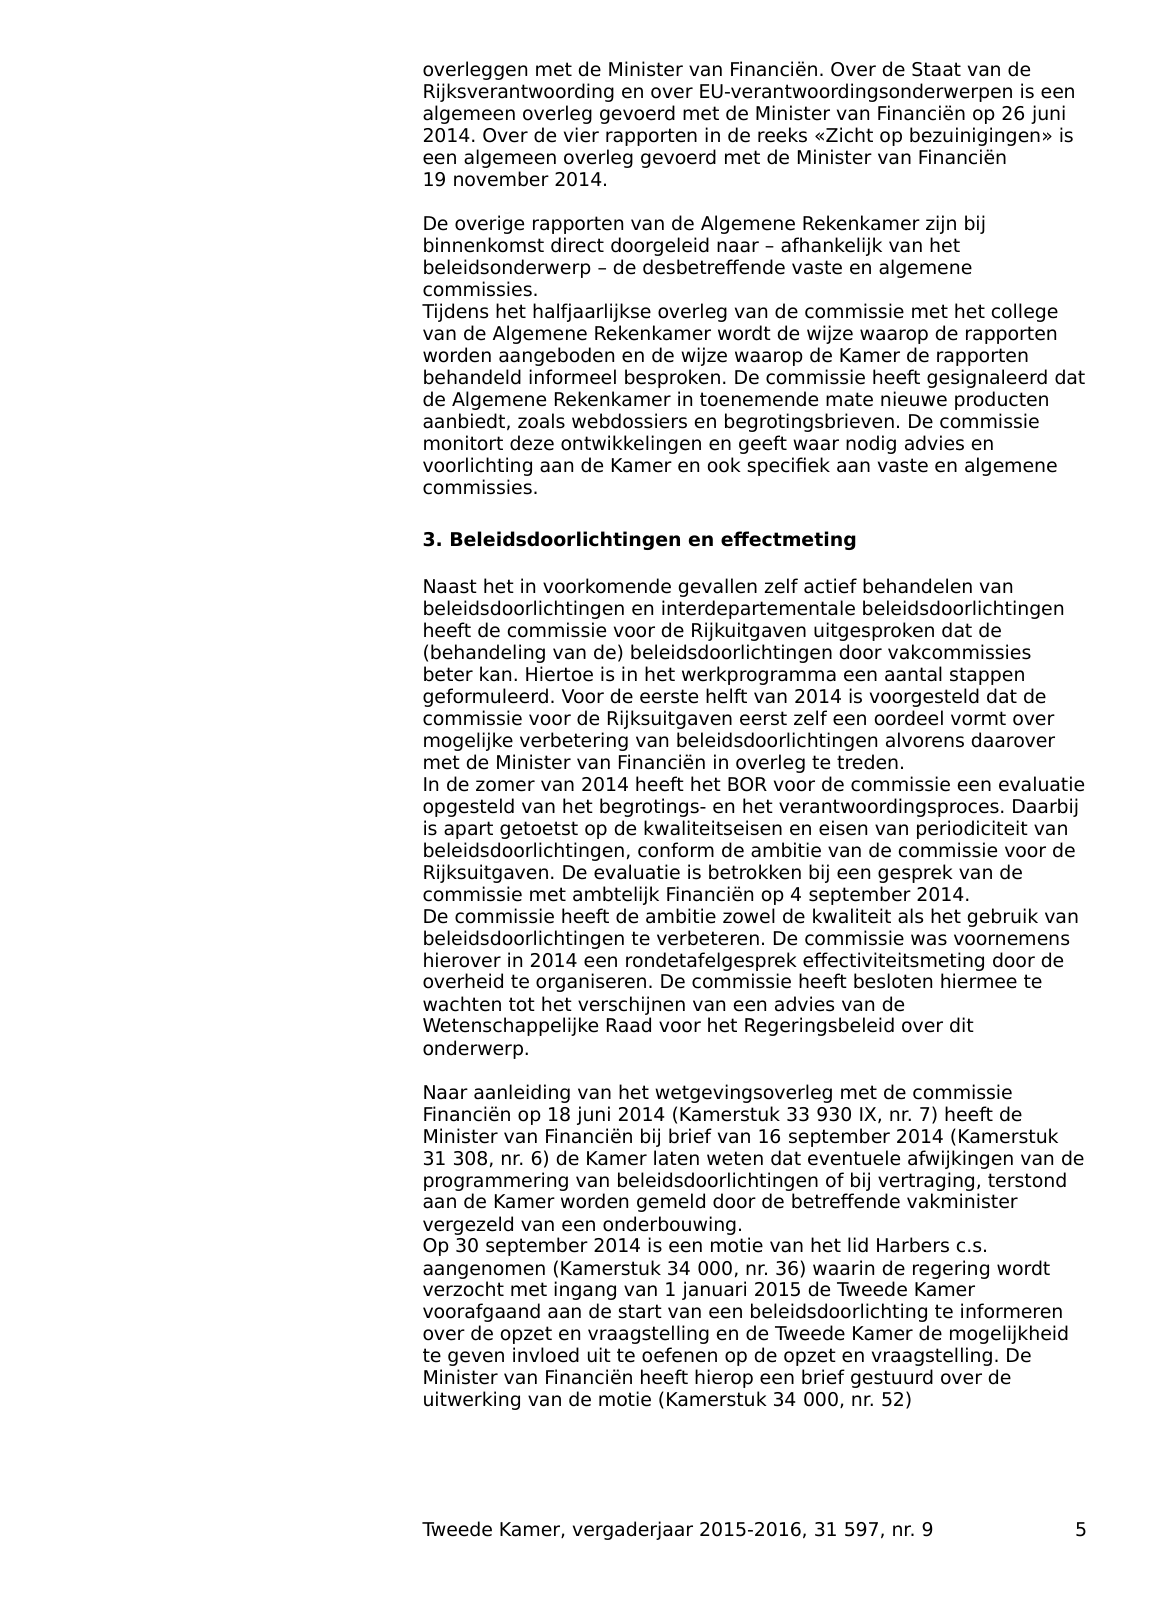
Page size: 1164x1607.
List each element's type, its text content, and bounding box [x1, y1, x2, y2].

text overleggen met de Minister van Financiën. Over de Staat van de Rijksverantwoording en over EU-verantwoordingsonderwerpen is een algemeen overleg gevoerd met de Minister van Financiën op 26 juni 2014. Over de vier rapporten in de reeks «Zicht op bezuinigingen» is een algemeen overleg gevoerd met de Minister van Financiën 19 november 2014. [422, 59, 1087, 191]
subtitle 3. Beleidsdoorlichtingen en effectmeting [422, 529, 1087, 551]
text De commissie heeft de ambitie zowel de kwaliteit als het gebruik van beleidsdoorlichtingen te verbeteren. De commissie was voornemens hierover in 2014 een rondetafelgesprek effectiviteitsmeting door de overheid te organiseren. De commissie heeft besloten hiermee te wachten tot het verschijnen van een advies van de Wetenschappelijke Raad voor het Regeringsbeleid over dit onderwerp. [422, 906, 1087, 1059]
text De overige rapporten van de Algemene Rekenkamer zijn bij binnenkomst direct doorgeleid naar – afhankelijk van het beleidsonderwerp – de desbetreffende vaste en algemene commissies. [422, 213, 1087, 301]
text Naar aanleiding van het wetgevingsoverleg met de commissie Financiën op 18 juni 2014 (Kamerstuk 33 930 IX, nr. 7) heeft de Minister van Financiën bij brief van 16 september 2014 (Kamerstuk 31 308, nr. 6) de Kamer laten weten dat eventuele afwijkingen van de programmering van beleidsdoorlichtingen of bij vertraging, terstond aan de Kamer worden gemeld door de betreffende vakminister vergezeld van een onderbouwing. [422, 1082, 1087, 1235]
text Naast het in voorkomende gevallen zelf actief behandelen van beleidsdoorlichtingen en interdepartementale beleidsdoorlichtingen heeft de commissie voor de Rijkuitgaven uitgesproken dat de (behandeling van de) beleidsdoorlichtingen door vakcommissies beter kan. Hiertoe is in het werkprogramma een aantal stappen geformuleerd. Voor de eerste helft van 2014 is voorgesteld dat de commissie voor de Rijksuitgaven eerst zelf een oordeel vormt over mogelijke verbetering van beleidsdoorlichtingen alvorens daarover met de Minister van Financiën in overleg te treden. [422, 576, 1087, 774]
text Op 30 september 2014 is een motie van het lid Harbers c.s. aangenomen (Kamerstuk 34 000, nr. 36) waarin de regering wordt verzocht met ingang van 1 januari 2015 de Tweede Kamer voorafgaand aan de start van een beleidsdoorlichting te informeren over de opzet en vraagstelling en de Tweede Kamer de mogelijkheid te geven invloed uit te oefenen op de opzet en vraagstelling. De Minister van Financiën heeft hierop een brief gestuurd over de uitwerking van de motie (Kamerstuk 34 000, nr. 52) [422, 1235, 1087, 1411]
text Tijdens het halfjaarlijkse overleg van de commissie met het college van de Algemene Rekenkamer wordt de wijze waarop de rapporten worden aangeboden en de wijze waarop de Kamer de rapporten behandeld informeel besproken. De commissie heeft gesignaleerd dat de Algemene Rekenkamer in toenemende mate nieuwe producten aanbiedt, zoals webdossiers en begrotingsbrieven. De commissie monitort deze ontwikkelingen en geeft waar nodig advies en voorlichting aan de Kamer en ook specifiek aan vaste en algemene commissies. [422, 301, 1087, 499]
text In de zomer van 2014 heeft het BOR voor de commissie een evaluatie opgesteld van het begrotings- en het verantwoordingsproces. Daarbij is apart getoetst op de kwaliteitseisen en eisen van periodiciteit van beleidsdoorlichtingen, conform de ambitie van de commissie voor de Rijksuitgaven. De evaluatie is betrokken bij een gesprek van de commissie met ambtelijk Financiën op 4 september 2014. [422, 774, 1087, 906]
